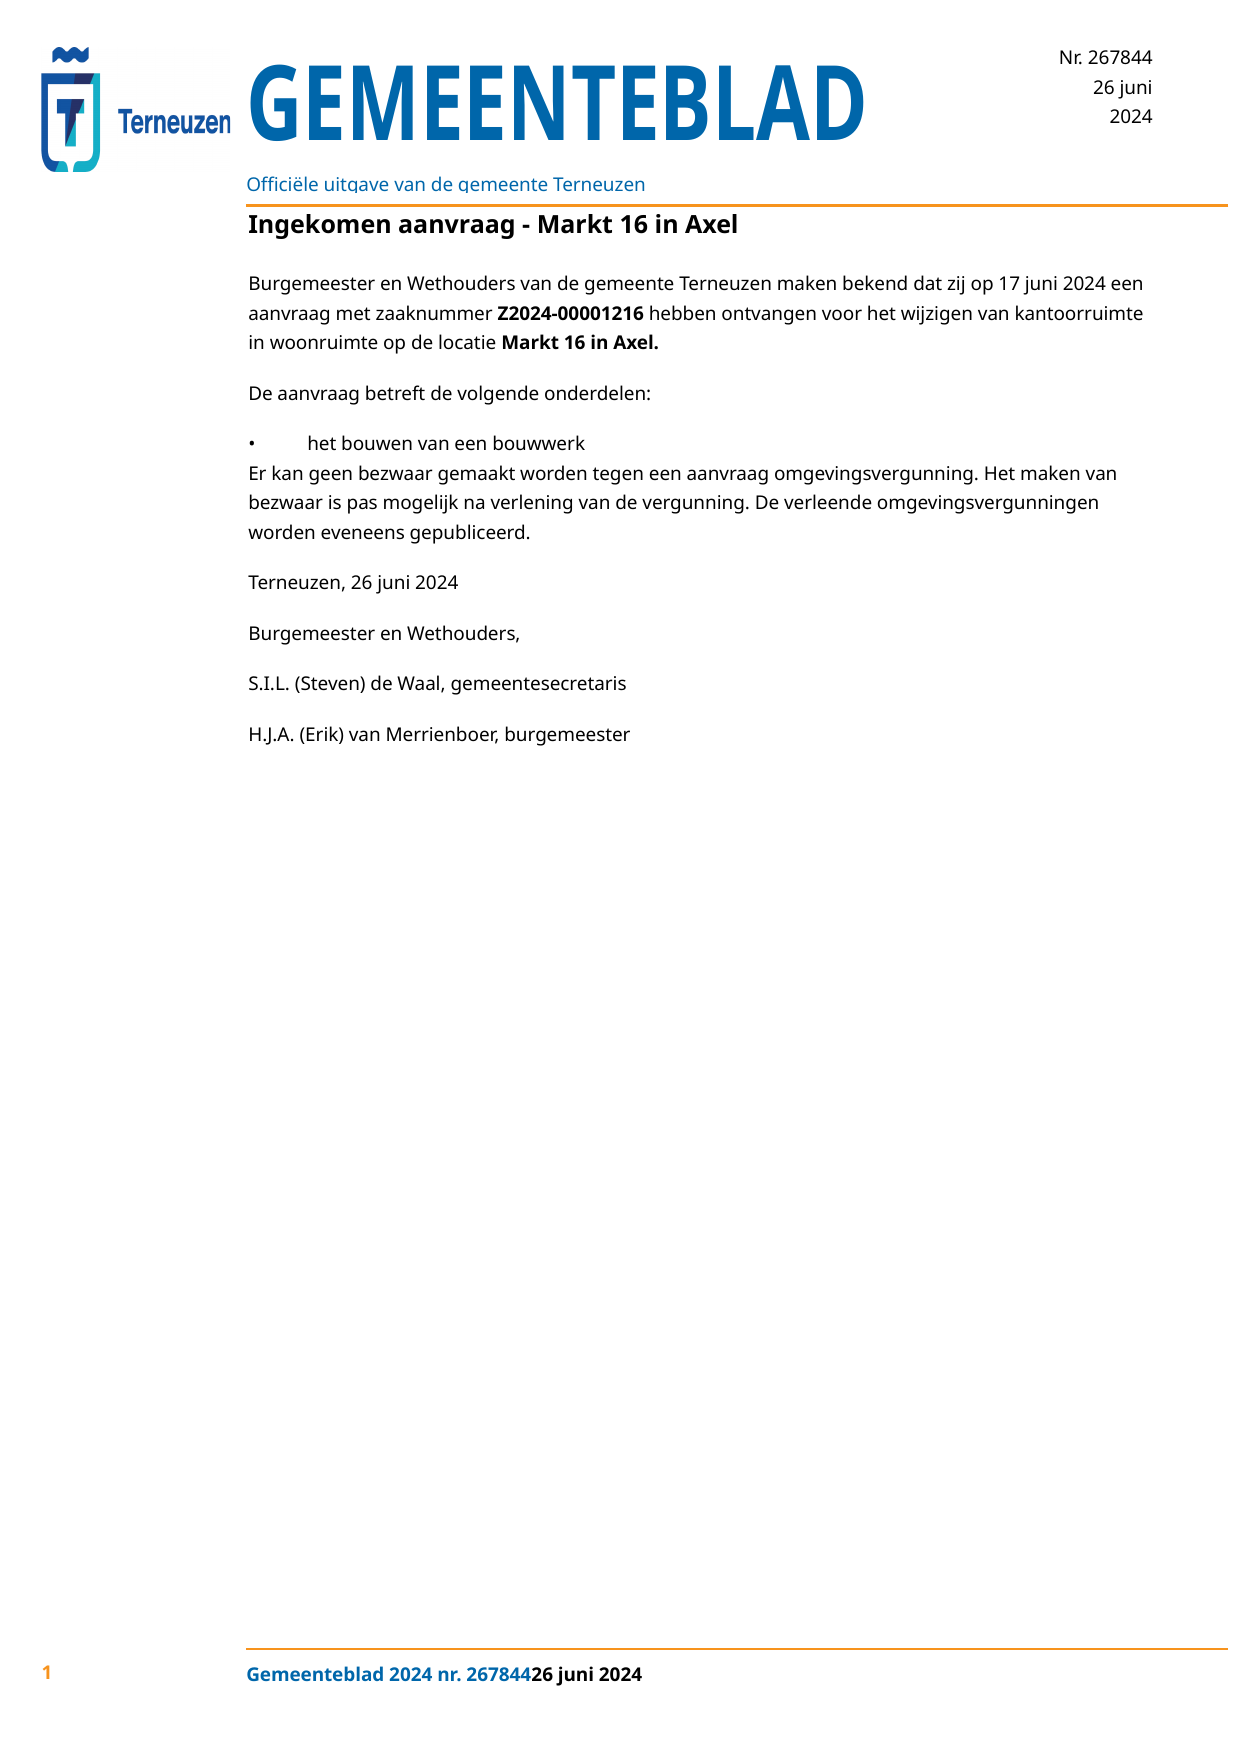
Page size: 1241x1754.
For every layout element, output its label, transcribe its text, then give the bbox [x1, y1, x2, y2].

text S.I.L. (Steven) de Waal, gemeentesecretaris [248, 670, 1152, 696]
text Burgemeester en Wethouders, [248, 620, 1152, 646]
text H.J.A. (Erik) van Merrienboer, burgemeester [248, 721, 1152, 746]
text Er kan geen bezwaar gemaakt worden tegen een aanvraag omgevingsvergunning. Het maken van bezwaar is pas mogelijk na verlening van de vergunning. De verleende omgevingsvergunningen worden eveneens gepubliceerd. [248, 460, 1152, 545]
text Ingekomen aanvraag - Markt 16 in Axel [248, 207, 1152, 241]
picture [41, 47, 231, 172]
text Burgemeester en Wethouders van de gemeente Terneuzen maken bekend dat zij op 17 juni 2024 een aanvraag met zaaknummer Z2024-00001216 hebben ontvangen voor het wijzigen van kantoorruimte in woonruimte op de locatie Markt 16 in Axel. [248, 270, 1152, 355]
text De aanvraag betreft de volgende onderdelen: [248, 380, 1152, 406]
text Terneuzen, 26 juni 2024 [248, 569, 1152, 595]
list het bouwen van een bouwwerk [248, 430, 1152, 456]
